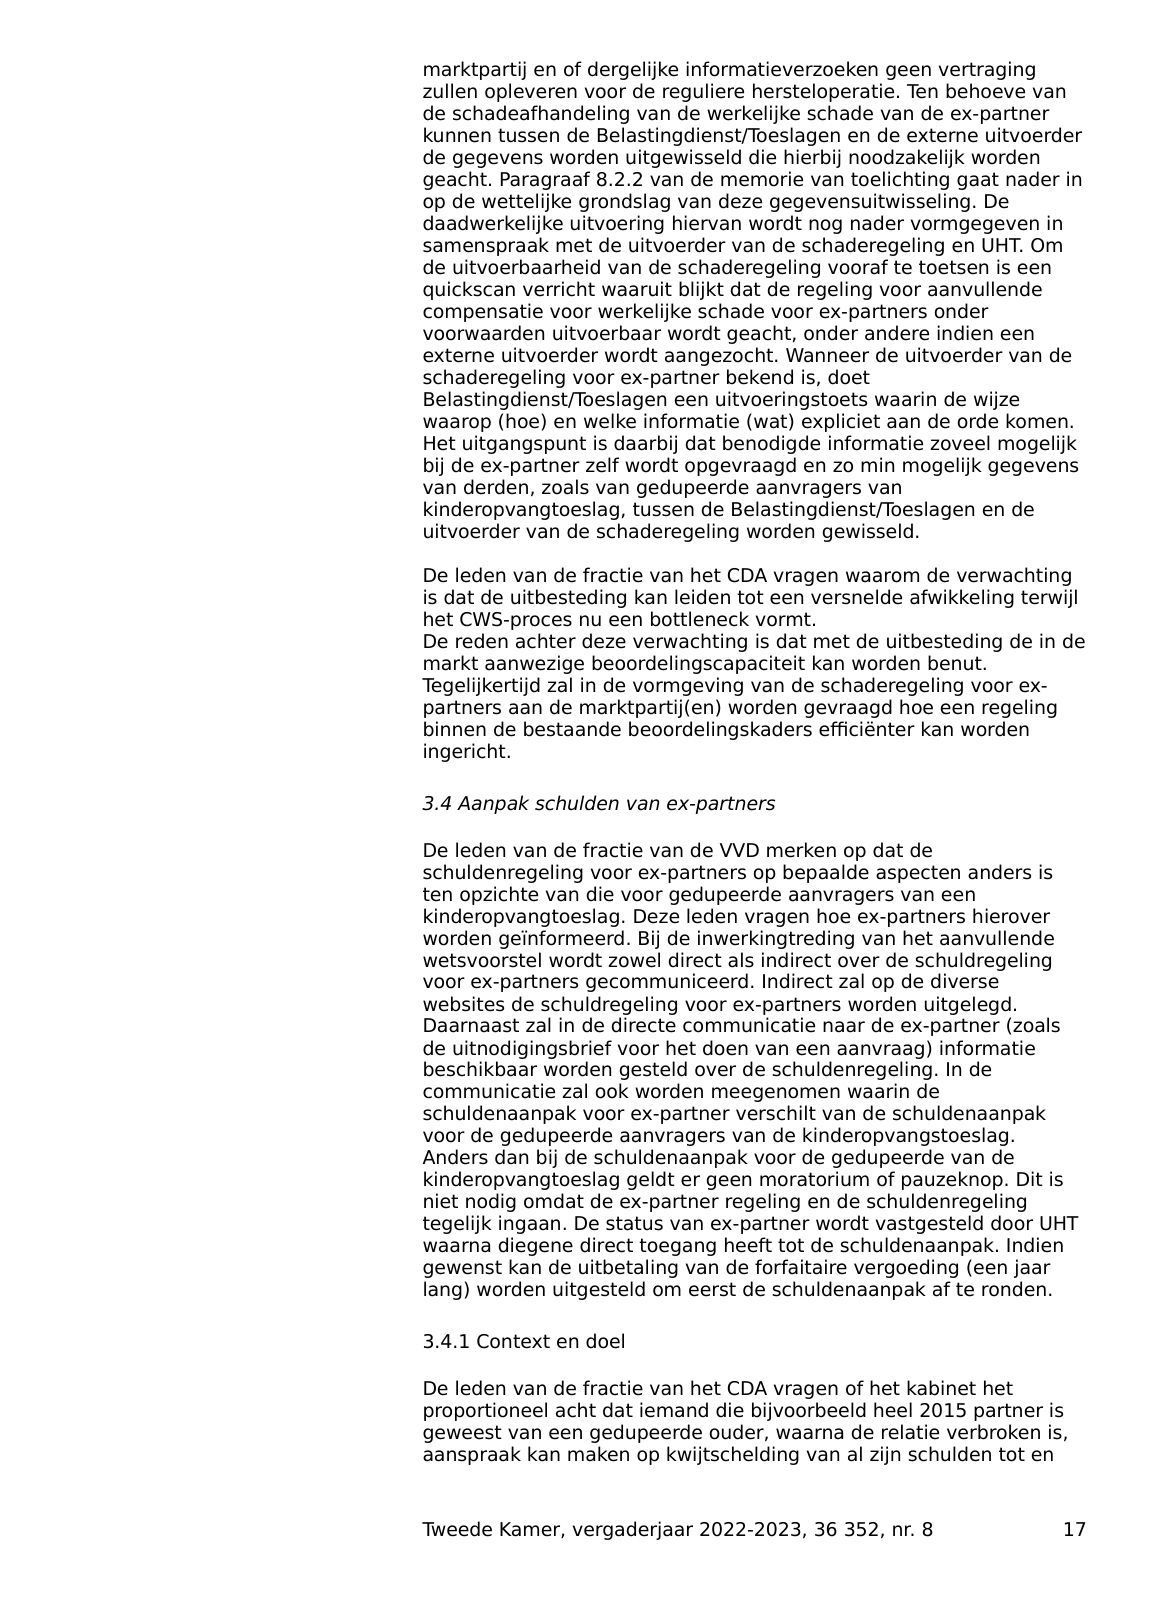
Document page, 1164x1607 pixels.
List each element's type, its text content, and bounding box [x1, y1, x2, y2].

text De leden van de fractie van het CDA vragen waarom de verwachting is dat de uitbesteding kan leiden tot een versnelde afwikkeling terwijl het CWS-proces nu een bottleneck vormt. [422, 565, 1087, 631]
text De leden van de fractie van de VVD merken op dat de schuldenregeling voor ex-partners op bepaalde aspecten anders is ten opzichte van die voor gedupeerde aanvragers van een kinderopvangtoeslag. Deze leden vragen hoe ex-partners hierover worden geïnformeerd. Bij de inwerkingtreding van het aanvullende wetsvoorstel wordt zowel direct als indirect over de schuldregeling voor ex-partners gecommuniceerd. Indirect zal op de diverse websites de schuldregeling voor ex-partners worden uitgelegd. Daarnaast zal in de directe communicatie naar de ex-partner (zoals de uitnodigingsbrief voor het doen van een aanvraag) informatie beschikbaar worden gesteld over de schuldenregeling. In de communicatie zal ook worden meegenomen waarin de schuldenaanpak voor ex-partner verschilt van de schuldenaanpak voor de gedupeerde aanvragers van de kinderopvangstoeslag. Anders dan bij de schuldenaanpak voor de gedupeerde van de kinderopvangtoeslag geldt er geen moratorium of pauzeknop. Dit is niet nodig omdat de ex-partner regeling en de schuldenregeling tegelijk ingaan. De status van ex-partner wordt vastgesteld door UHT waarna diegene direct toegang heeft tot de schuldenaanpak. Indien gewenst kan de uitbetaling van de forfaitaire vergoeding (een jaar lang) worden uitgesteld om eerst de schuldenaanpak af te ronden. [422, 839, 1087, 1301]
text De leden van de fractie van het CDA vragen of het kabinet het proportioneel acht dat iemand die bijvoorbeeld heel 2015 partner is geweest van een gedupeerde ouder, waarna de relatie verbroken is, aanspraak kan maken op kwijtschelding van al zijn schulden tot en [422, 1378, 1087, 1466]
text marktpartij en of dergelijke informatieverzoeken geen vertraging zullen opleveren voor de reguliere hersteloperatie. Ten behoeve van de schadeafhandeling van de werkelijke schade van de ex-partner kunnen tussen de Belastingdienst/Toeslagen en de externe uitvoerder de gegevens worden uitgewisseld die hierbij noodzakelijk worden geacht. Paragraaf 8.2.2 van de memorie van toelichting gaat nader in op de wettelijke grondslag van deze gegevensuitwisseling. De daadwerkelijke uitvoering hiervan wordt nog nader vormgegeven in samenspraak met de uitvoerder van de schaderegeling en UHT. Om de uitvoerbaarheid van de schaderegeling vooraf te toetsen is een quickscan verricht waaruit blijkt dat de regeling voor aanvullende compensatie voor werkelijke schade voor ex-partners onder voorwaarden uitvoerbaar wordt geacht, onder andere indien een externe uitvoerder wordt aangezocht. Wanneer de uitvoerder van de schaderegeling voor ex-partner bekend is, doet Belastingdienst/Toeslagen een uitvoeringstoets waarin de wijze waarop (hoe) en welke informatie (wat) expliciet aan de orde komen. Het uitgangspunt is daarbij dat benodigde informatie zoveel mogelijk bij de ex-partner zelf wordt opgevraagd en zo min mogelijk gegevens van derden, zoals van gedupeerde aanvragers van kinderopvangtoeslag, tussen de Belastingdienst/Toeslagen en de uitvoerder van de schaderegeling worden gewisseld. [422, 59, 1087, 543]
text De reden achter deze verwachting is dat met de uitbesteding de in de markt aanwezige beoordelingscapaciteit kan worden benut. Tegelijkertijd zal in de vormgeving van de schaderegeling voor ex-partners aan de marktpartij(en) worden gevraagd hoe een regeling binnen de bestaande beoordelingskaders efficiënter kan worden ingericht. [422, 631, 1087, 763]
subtitle 3.4.1 Context en doel [422, 1331, 1087, 1353]
subtitle 3.4 Aanpak schulden van ex-partners [422, 793, 1087, 814]
